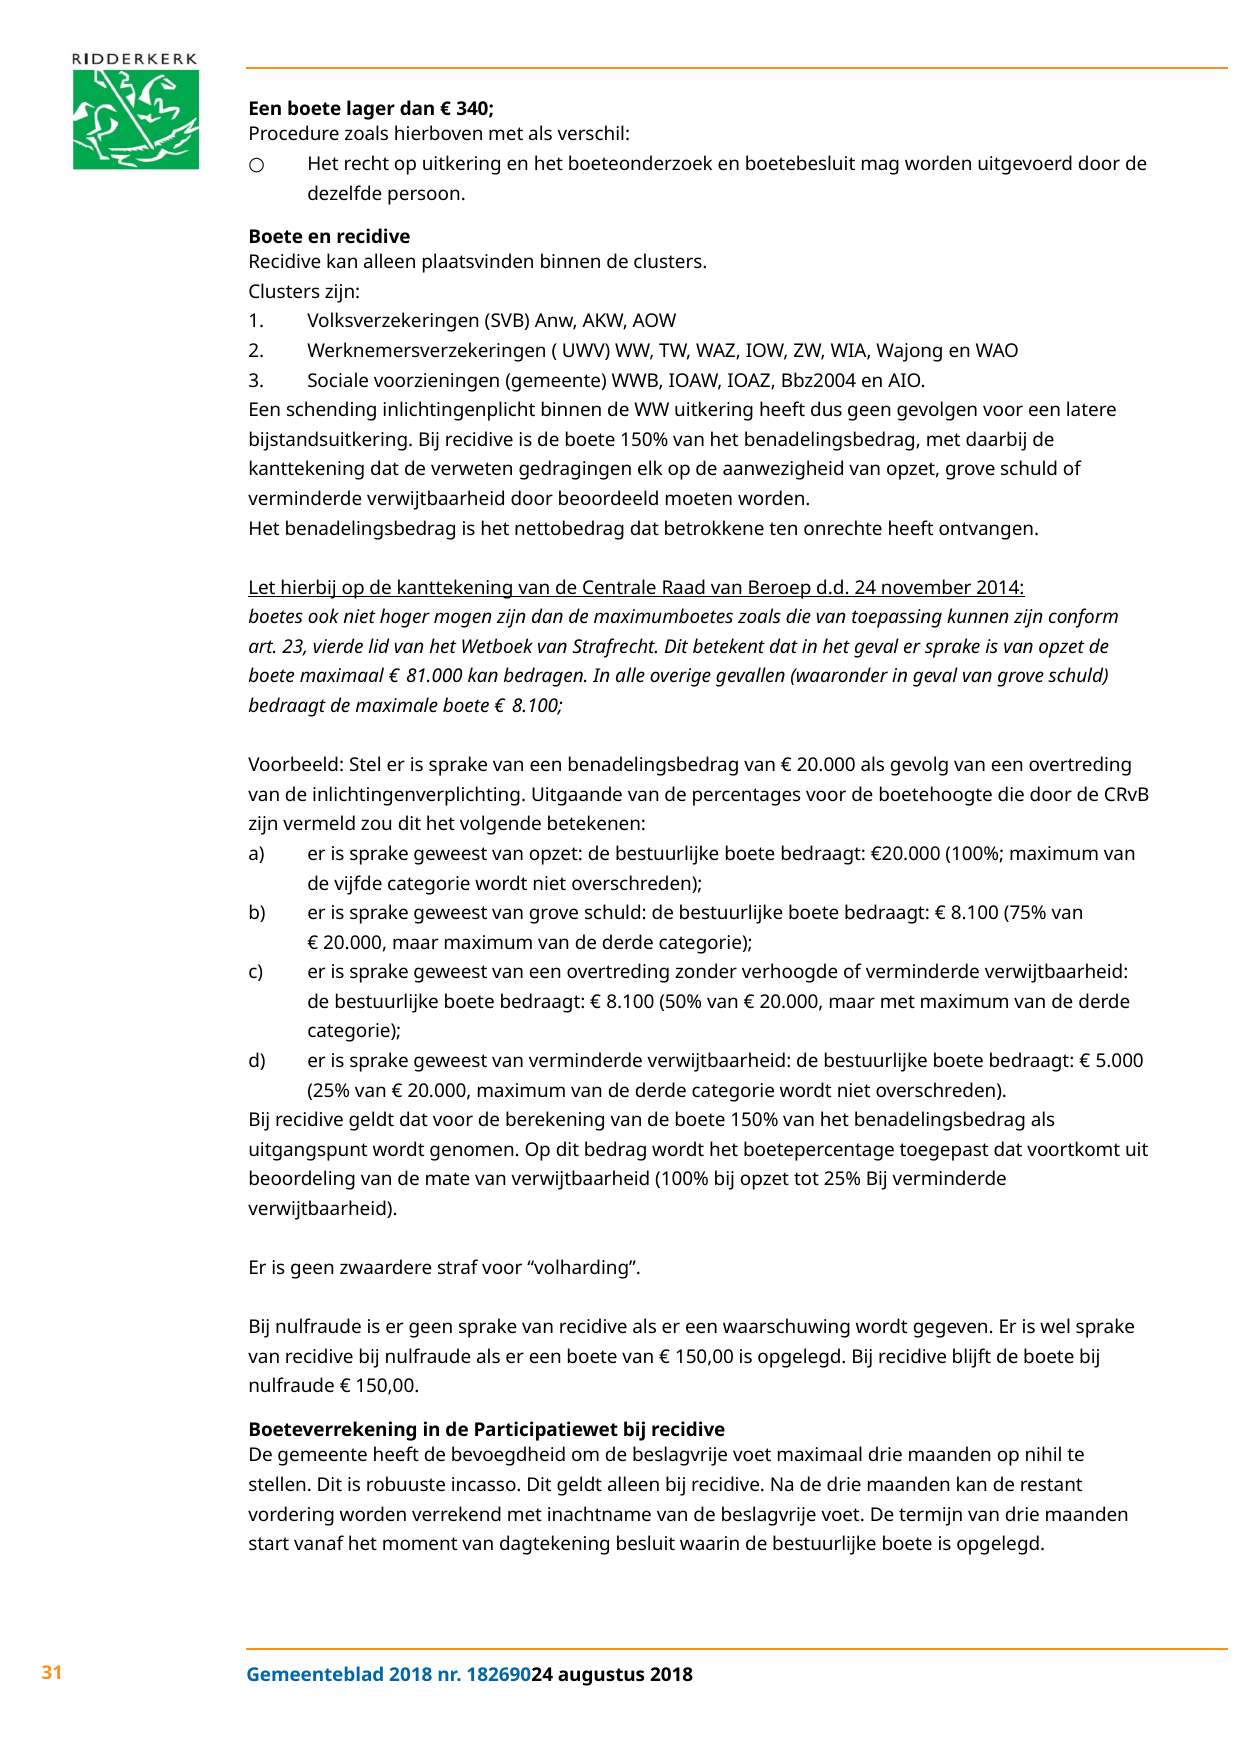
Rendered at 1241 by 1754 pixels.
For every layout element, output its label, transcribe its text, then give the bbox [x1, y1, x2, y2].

list Volksverzekeringen (SVB) Anw, AKW, AOW [248, 308, 1152, 333]
text Het benadelingsbedrag is het nettobedrag dat betrokkene ten onrechte heeft ontvangen. [248, 515, 1152, 541]
text Boete en recidive [248, 223, 1152, 248]
picture [41, 47, 231, 172]
list Werknemersverzekeringen ( UWV) WW, TW, WAZ, IOW, ZW, WIA, Wajong en WAO [248, 337, 1152, 363]
text Er is geen zwaardere straf voor “volharding”. [248, 1254, 1152, 1280]
list er is sprake geweest van verminderde verwijtbaarheid: de bestuurlijke boete bedraagt: € 5.000 (25% van € 20.000, maximum van de derde categorie wordt niet overschreden). [248, 1047, 1152, 1103]
list er is sprake geweest van een overtreding zonder verhoogde of verminderde verwijtbaarheid: de bestuurlijke boete bedraagt: € 8.100 (50% van € 20.000, maar met maximum van de derde categorie); [248, 958, 1152, 1043]
text Let hierbij op de kanttekening van de Centrale Raad van Beroep d.d. 24 november 2014: [248, 574, 1152, 600]
text Bij nulfraude is er geen sprake van recidive als er een waarschuwing wordt gegeven. Er is wel sprake van recidive bij nulfraude als er een boete van € 150,00 is opgelegd. Bij recidive blijft de boete bij nulfraude € 150,00. [248, 1313, 1152, 1398]
text Clusters zijn: [248, 278, 1152, 304]
list Sociale voorzieningen (gemeente) WWB, IOAW, IOAZ, Bbz2004 en AIO. [248, 367, 1152, 393]
list Het recht op uitkering en het boeteonderzoek en boetebesluit mag worden uitgevoerd door de dezelfde persoon. [248, 150, 1152, 205]
text Een schending inlichtingenplicht binnen de WW uitkering heeft dus geen gevolgen voor een latere bijstandsuitkering. Bij recidive is de boete 150% van het benadelingsbedrag, met daarbij de kanttekening dat de verweten gedragingen elk op de aanwezigheid van opzet, grove schuld of verminderde verwijtbaarheid door beoordeeld moeten worden. [248, 396, 1152, 511]
list er is sprake geweest van opzet: de bestuurlijke boete bedraagt: €20.000 (100%; maximum van de vijfde categorie wordt niet overschreden); [248, 840, 1152, 896]
list er is sprake geweest van grove schuld: de bestuurlijke boete bedraagt: € 8.100 (75% van € 20.000, maar maximum van de derde categorie); [248, 899, 1152, 955]
text Voorbeeld: Stel er is sprake van een benadelingsbedrag van € 20.000 als gevolg van een overtreding van de inlichtingenverplichting. Uitgaande van de percentages voor de boetehoogte die door de CRvB zijn vermeld zou dit het volgende betekenen: [248, 751, 1152, 836]
text De gemeente heeft de bevoegdheid om de beslagvrije voet maximaal drie maanden op nihil te stellen. Dit is robuuste incasso. Dit geldt alleen bij recidive. Na de drie maanden kan de restant vordering worden verrekend met inachtname van de beslagvrije voet. De termijn van drie maanden start vanaf het moment van dagtekening besluit waarin de bestuurlijke boete is opgelegd. [248, 1442, 1152, 1556]
text Procedure zoals hierboven met als verschil: [248, 121, 1152, 146]
text Bij recidive geldt dat voor de berekening van de boete 150% van het benadelingsbedrag als uitgangspunt wordt genomen. Op dit bedrag wordt het boetepercentage toegepast dat voortkomt uit beoordeling van de mate van verwijtbaarheid (100% bij opzet tot 25% Bij verminderde verwijtbaarheid). [248, 1106, 1152, 1221]
text Recidive kan alleen plaatsvinden binnen de clusters. [248, 248, 1152, 274]
text Een boete lager dan € 340; [248, 95, 1152, 121]
text boetes ook niet hoger mogen zijn dan de maximumboetes zoals die van toepassing kunnen zijn conform art. 23, vierde lid van het Wetboek van Strafrecht. Dit betekent dat in het geval er sprake is van opzet de boete maximaal € 81.000 kan bedragen. In alle overige gevallen (waaronder in geval van grove schuld) bedraagt de maximale boete € 8.100; [248, 603, 1152, 718]
text Boeteverrekening in de Participatiewet bij recidive [248, 1416, 1152, 1442]
